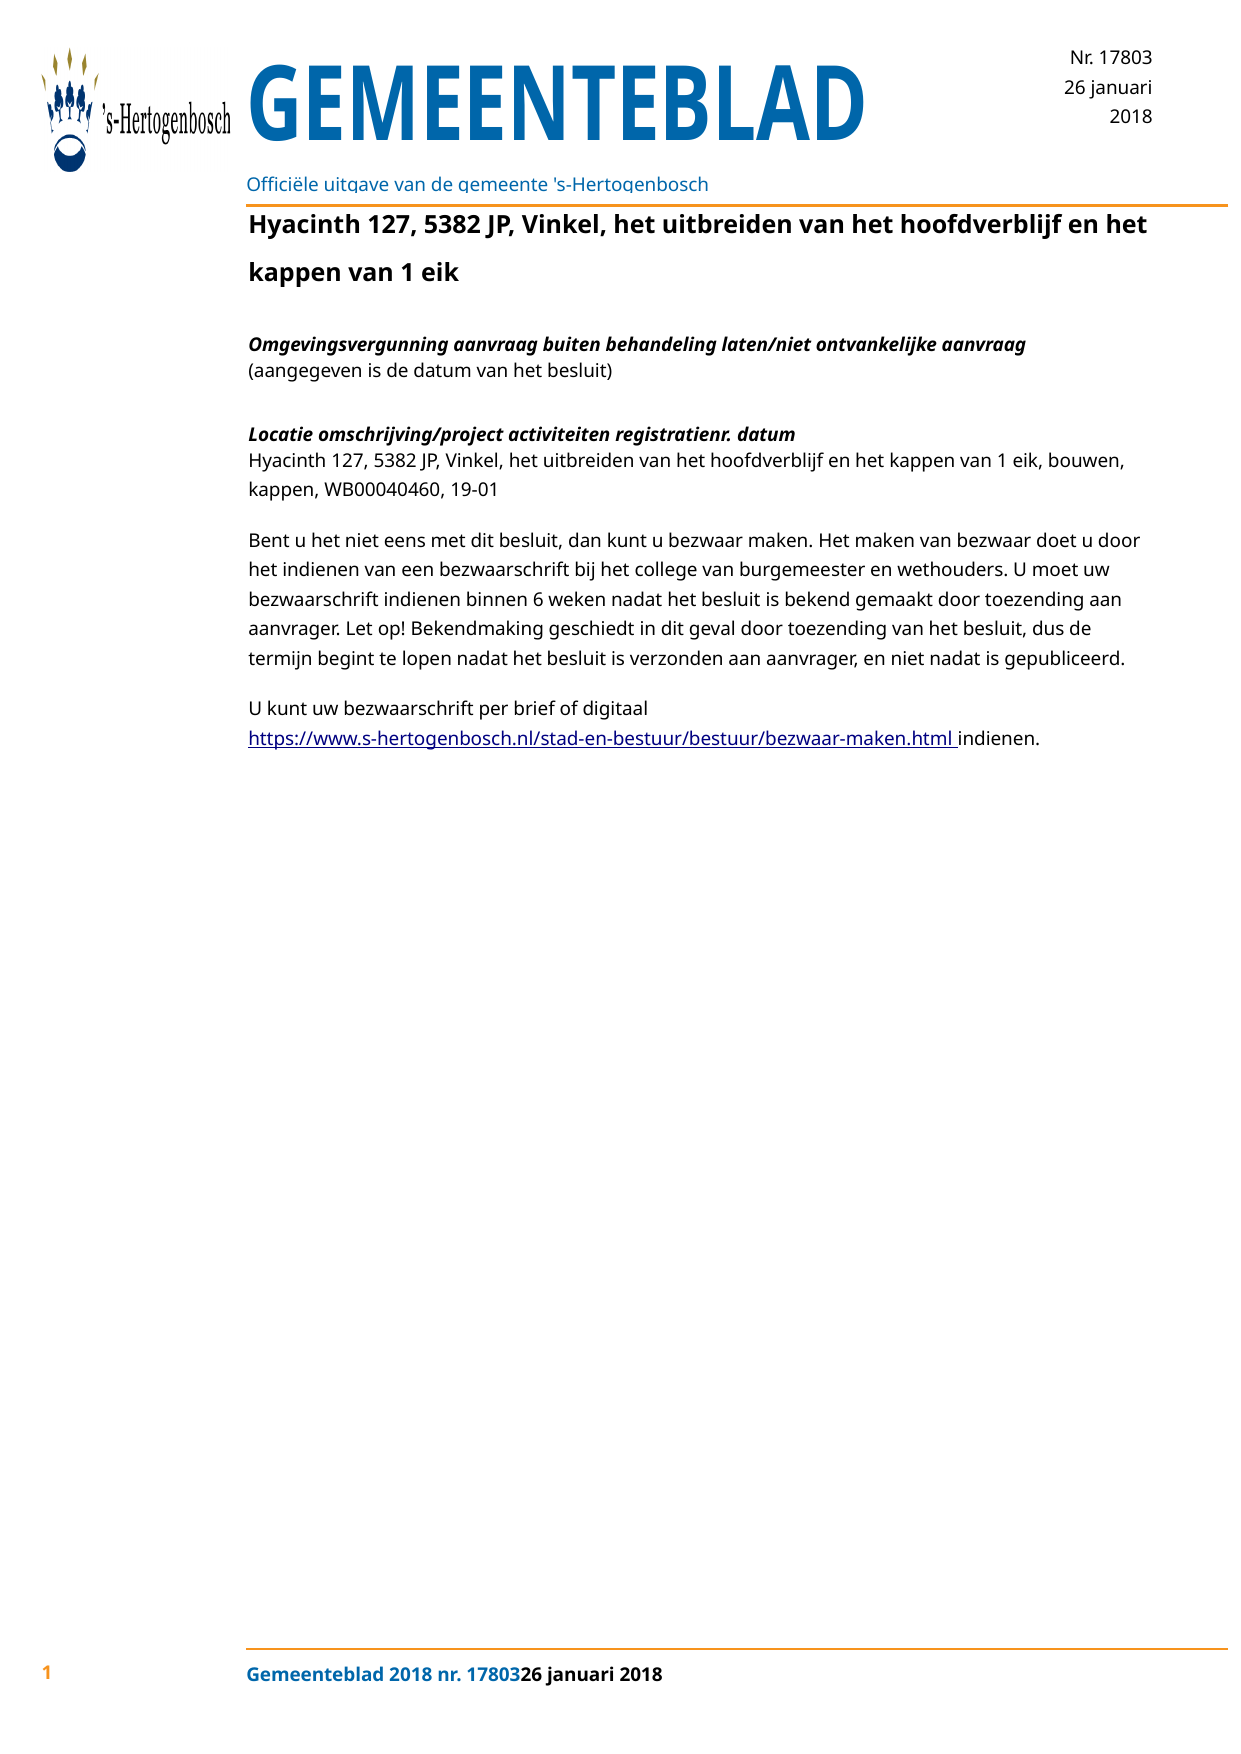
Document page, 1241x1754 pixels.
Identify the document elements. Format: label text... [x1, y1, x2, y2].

text (aangegeven is de datum van het besluit) [248, 357, 1152, 383]
text U kunt uw bezwaarschrift per brief of digitaal https://www.s-hertogenbosch.nl/stad-en-bestuur/bestuur/bezwaar-maken.html indienen. [248, 696, 1152, 751]
picture [41, 47, 231, 172]
text Locatie omschrijving/project activiteiten registratienr. datum [248, 421, 1152, 447]
text Hyacinth 127, 5382 JP, Vinkel, het uitbreiden van het hoofdverblijf en het kappen van 1 eik [248, 207, 1152, 288]
text Hyacinth 127, 5382 JP, Vinkel, het uitbreiden van het hoofdverblijf en het kappen van 1 eik, bouwen, kappen, WB00040460, 19-01 [248, 447, 1152, 502]
text Omgevingsvergunning aanvraag buiten behandeling laten/niet ontvankelijke aanvraag [248, 331, 1152, 357]
text Bent u het niet eens met dit besluit, dan kunt u bezwaar maken. Het maken van bezwaar doet u door het indienen van een bezwaarschrift bij het college van burgemeester en wethouders. U moet uw bezwaarschrift indienen binnen 6 weken nadat het besluit is bekend gemaakt door toezending aan aanvrager. Let op! Bekendmaking geschiedt in dit geval door toezending van het besluit, dus de termijn begint te lopen nadat het besluit is verzonden aan aanvrager, en niet nadat is gepubliceerd. [248, 527, 1152, 671]
